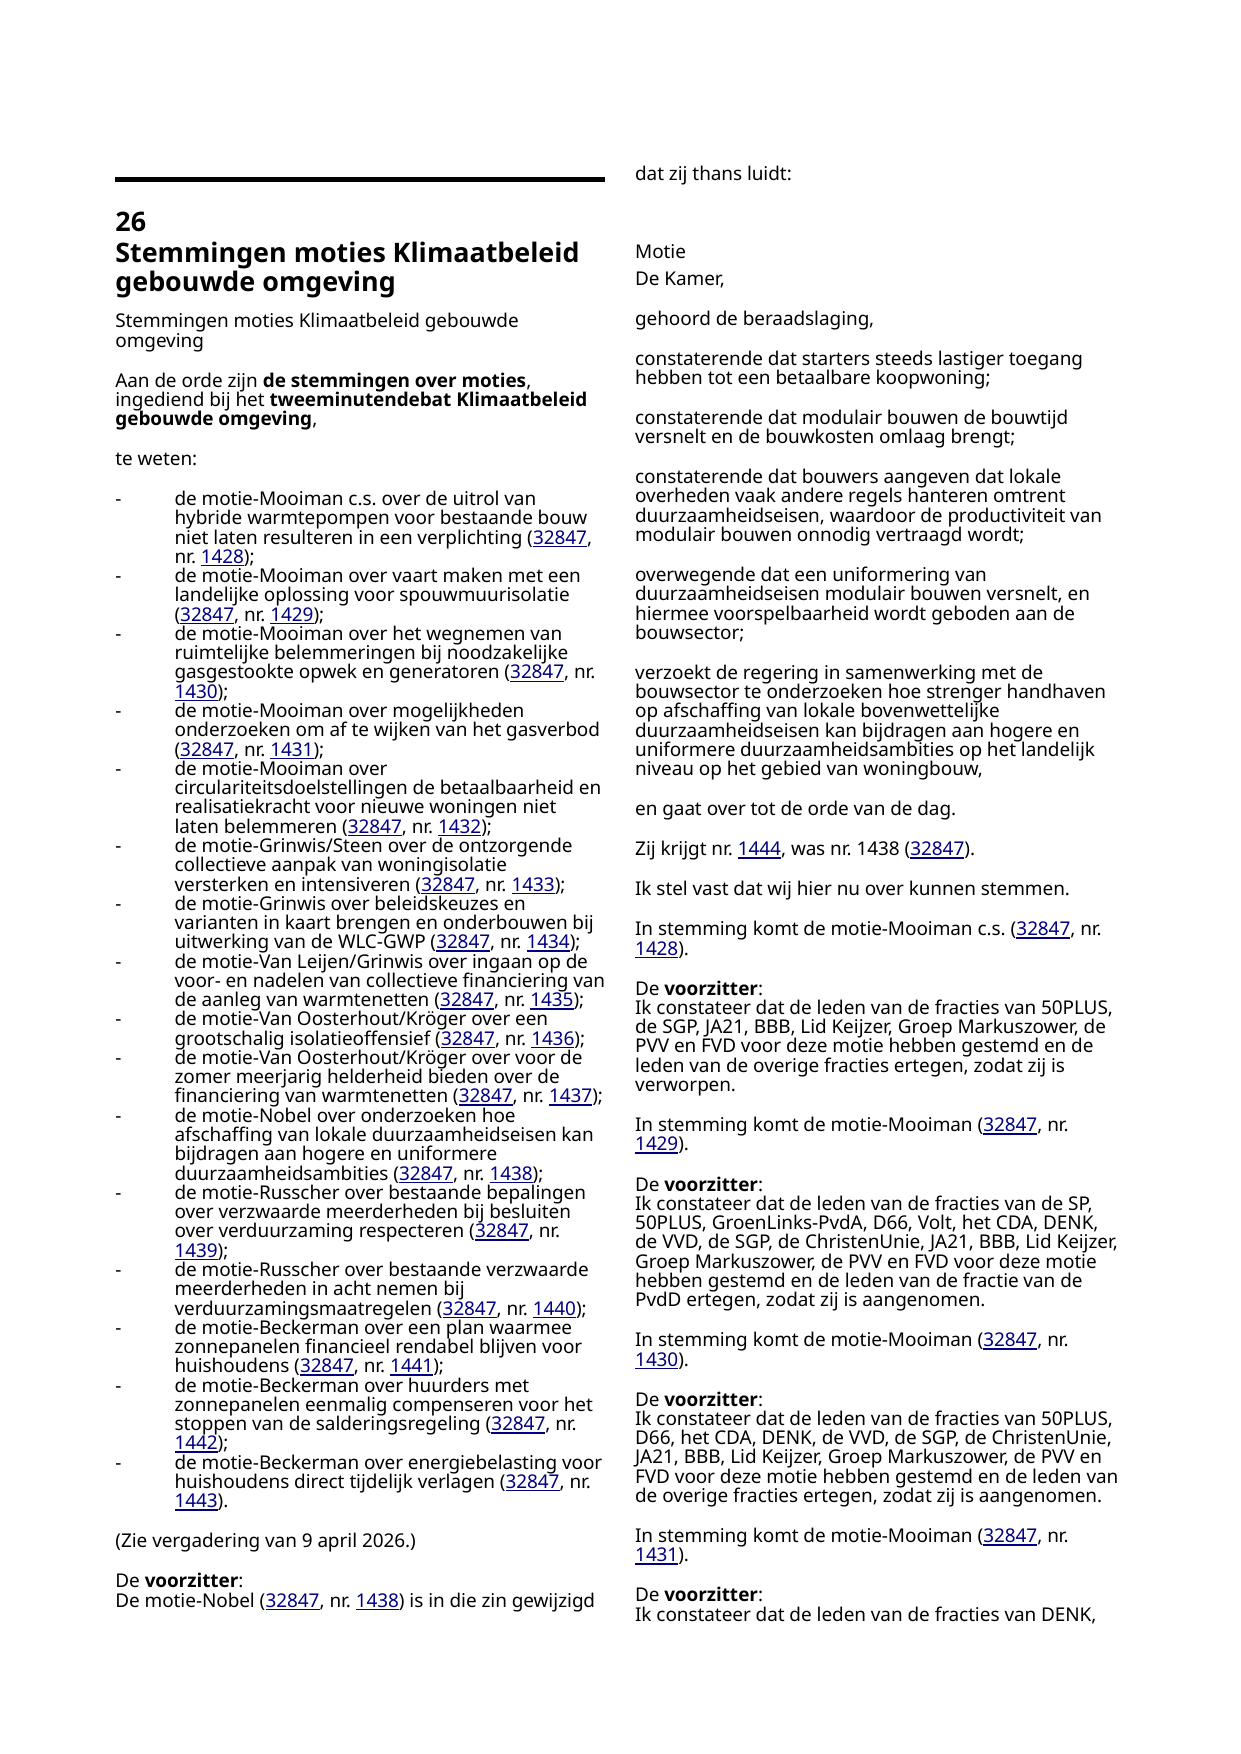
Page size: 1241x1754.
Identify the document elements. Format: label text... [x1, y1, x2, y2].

text Zij krijgt nr. 1444, was nr. 1438 (32847). [635, 840, 1125, 859]
list de motie-Grinwis/Steen over de ontzorgende collectieve aanpak van woningisolatie versterken en intensiveren (32847, nr. 1433); [115, 837, 605, 895]
text De voorzitter: [115, 1572, 605, 1592]
text en gaat over tot de orde van de dag. [635, 800, 1125, 819]
text gehoord de beraadslaging, [635, 310, 1125, 329]
list de motie-Mooiman over mogelijkheden onderzoeken om af te wijken van het gasverbod (32847, nr. 1431); [115, 702, 605, 760]
list de motie-Beckerman over energiebelasting voor huishoudens direct tijdelijk verlagen (32847, nr. 1443). [115, 1454, 605, 1511]
list de motie-Van Oosterhout/Kröger over een grootschalig isolatieoffensief (32847, nr. 1436); [115, 1010, 605, 1049]
list de motie-Russcher over bestaande bepalingen over verzwaarde meerderheden bij besluiten over verduurzaming respecteren (32847, nr. 1439); [115, 1184, 605, 1261]
list de motie-Van Oosterhout/Kröger over voor de zomer meerjarig helderheid bieden over de financiering van warmtenetten (32847, nr. 1437); [115, 1049, 605, 1107]
text In stemming komt de motie-Mooiman (32847, nr. 1431). [635, 1527, 1125, 1566]
list de motie-Van Leijen/Grinwis over ingaan op de voor- en nadelen van collectieve financiering van de aanleg van warmtenetten (32847, nr. 1435); [115, 953, 605, 1010]
text Ik constateer dat de leden van de fracties van de SP, 50PLUS, GroenLinks-PvdA, D66, Volt, het CDA, DENK, de VVD, de SGP, de ChristenUnie, JA21, BBB, Lid Keijzer, Groep Markuszower, de PVV en FVD voor deze motie hebben gestemd en de leden van de fractie van de PvdD ertegen, zodat zij is aangenomen. [635, 1195, 1125, 1310]
text constaterende dat bouwers aangeven dat lokale overheden vaak andere regels hanteren omtrent duurzaamheidseisen, waardoor de productiviteit van modulair bouwen onnodig vertraagd wordt; [635, 468, 1125, 545]
text Ik stel vast dat wij hier nu over kunnen stemmen. [635, 880, 1125, 899]
text overwegende dat een uniformering van duurzaamheidseisen modulair bouwen versnelt, en hiermee voorspelbaarheid wordt geboden aan de bouwsector; [635, 566, 1125, 643]
text constaterende dat modulair bouwen de bouwtijd versnelt en de bouwkosten omlaag brengt; [635, 409, 1125, 447]
text De voorzitter: [635, 1586, 1125, 1606]
list de motie-Beckerman over een plan waarmee zonnepanelen financieel rendabel blijven voor huishoudens (32847, nr. 1441); [115, 1319, 605, 1377]
text te weten: [115, 450, 605, 469]
text De voorzitter: [635, 1391, 1125, 1410]
text Stemmingen moties Klimaatbeleid gebouwde omgeving [115, 239, 605, 312]
text Motie [635, 238, 1125, 264]
list de motie-Beckerman over huurders met zonnepanelen eenmalig compenseren voor het stoppen van de salderingsregeling (32847, nr. 1442); [115, 1377, 605, 1454]
text (Zie vergadering van 9 april 2026.) [115, 1532, 605, 1551]
list de motie-Mooiman c.s. over de uitrol van hybride warmtepompen voor bestaande bouw niet laten resulteren in een verplichting (32847, nr. 1428); [115, 490, 605, 567]
text verzoekt de regering in samenwerking met de bouwsector te onderzoeken hoe strenger handhaven op afschaffing van lokale bovenwettelijke duurzaamheidseisen kan bijdragen aan hogere en uniformere duurzaamheidsambities op het landelijk niveau op het gebied van woningbouw, [635, 664, 1125, 779]
text Aan de orde zijn de stemmingen over moties, ingediend bij het tweeminutendebat Klimaatbeleid gebouwde omgeving, [115, 372, 605, 429]
text constaterende dat starters steeds lastiger toegang hebben tot een betaalbare koopwoning; [635, 350, 1125, 388]
text Stemmingen moties Klimaatbeleid gebouwde omgeving [115, 312, 605, 351]
text De voorzitter: [635, 980, 1125, 999]
list de motie-Mooiman over vaart maken met een landelijke oplossing voor spouwmuurisolatie (32847, nr. 1429); [115, 567, 605, 625]
text Ik constateer dat de leden van de fracties van 50PLUS, de SGP, JA21, BBB, Lid Keijzer, Groep Markuszower, de PVV en FVD voor deze motie hebben gestemd en de leden van de overige fracties ertegen, zodat zij is verworpen. [635, 999, 1125, 1095]
text dat zij thans luidt: [635, 165, 1125, 184]
text De voorzitter: [635, 1176, 1125, 1195]
text De Kamer, [635, 270, 1125, 289]
list de motie-Russcher over bestaande verzwaarde meerderheden in acht nemen bij verduurzamingsmaatregelen (32847, nr. 1440); [115, 1261, 605, 1319]
list de motie-Mooiman over het wegnemen van ruimtelijke belemmeringen bij noodzakelijke gasgestookte opwek en generatoren (32847, nr. 1430); [115, 625, 605, 702]
text 26 [115, 203, 605, 239]
list de motie-Nobel over onderzoeken hoe afschaffing van lokale duurzaamheidseisen kan bijdragen aan hogere en uniformere duurzaamheidsambities (32847, nr. 1438); [115, 1107, 605, 1184]
list de motie-Mooiman over circulariteitsdoelstellingen de betaalbaarheid en realisatiekracht voor nieuwe woningen niet laten belemmeren (32847, nr. 1432); [115, 760, 605, 837]
text Ik constateer dat de leden van de fracties van DENK, [635, 1606, 1125, 1625]
text In stemming komt de motie-Mooiman (32847, nr. 1429). [635, 1116, 1125, 1155]
text De motie-Nobel (32847, nr. 1438) is in die zin gewijzigd [115, 1592, 605, 1611]
text In stemming komt de motie-Mooiman c.s. (32847, nr. 1428). [635, 920, 1125, 959]
text In stemming komt de motie-Mooiman (32847, nr. 1430). [635, 1331, 1125, 1370]
text Ik constateer dat de leden van de fracties van 50PLUS, D66, het CDA, DENK, de VVD, de SGP, de ChristenUnie, JA21, BBB, Lid Keijzer, Groep Markuszower, de PVV en FVD voor deze motie hebben gestemd en de leden van de overige fracties ertegen, zodat zij is aangenomen. [635, 1410, 1125, 1506]
list de motie-Grinwis over beleidskeuzes en varianten in kaart brengen en onderbouwen bij uitwerking van de WLC-GWP (32847, nr. 1434); [115, 895, 605, 953]
